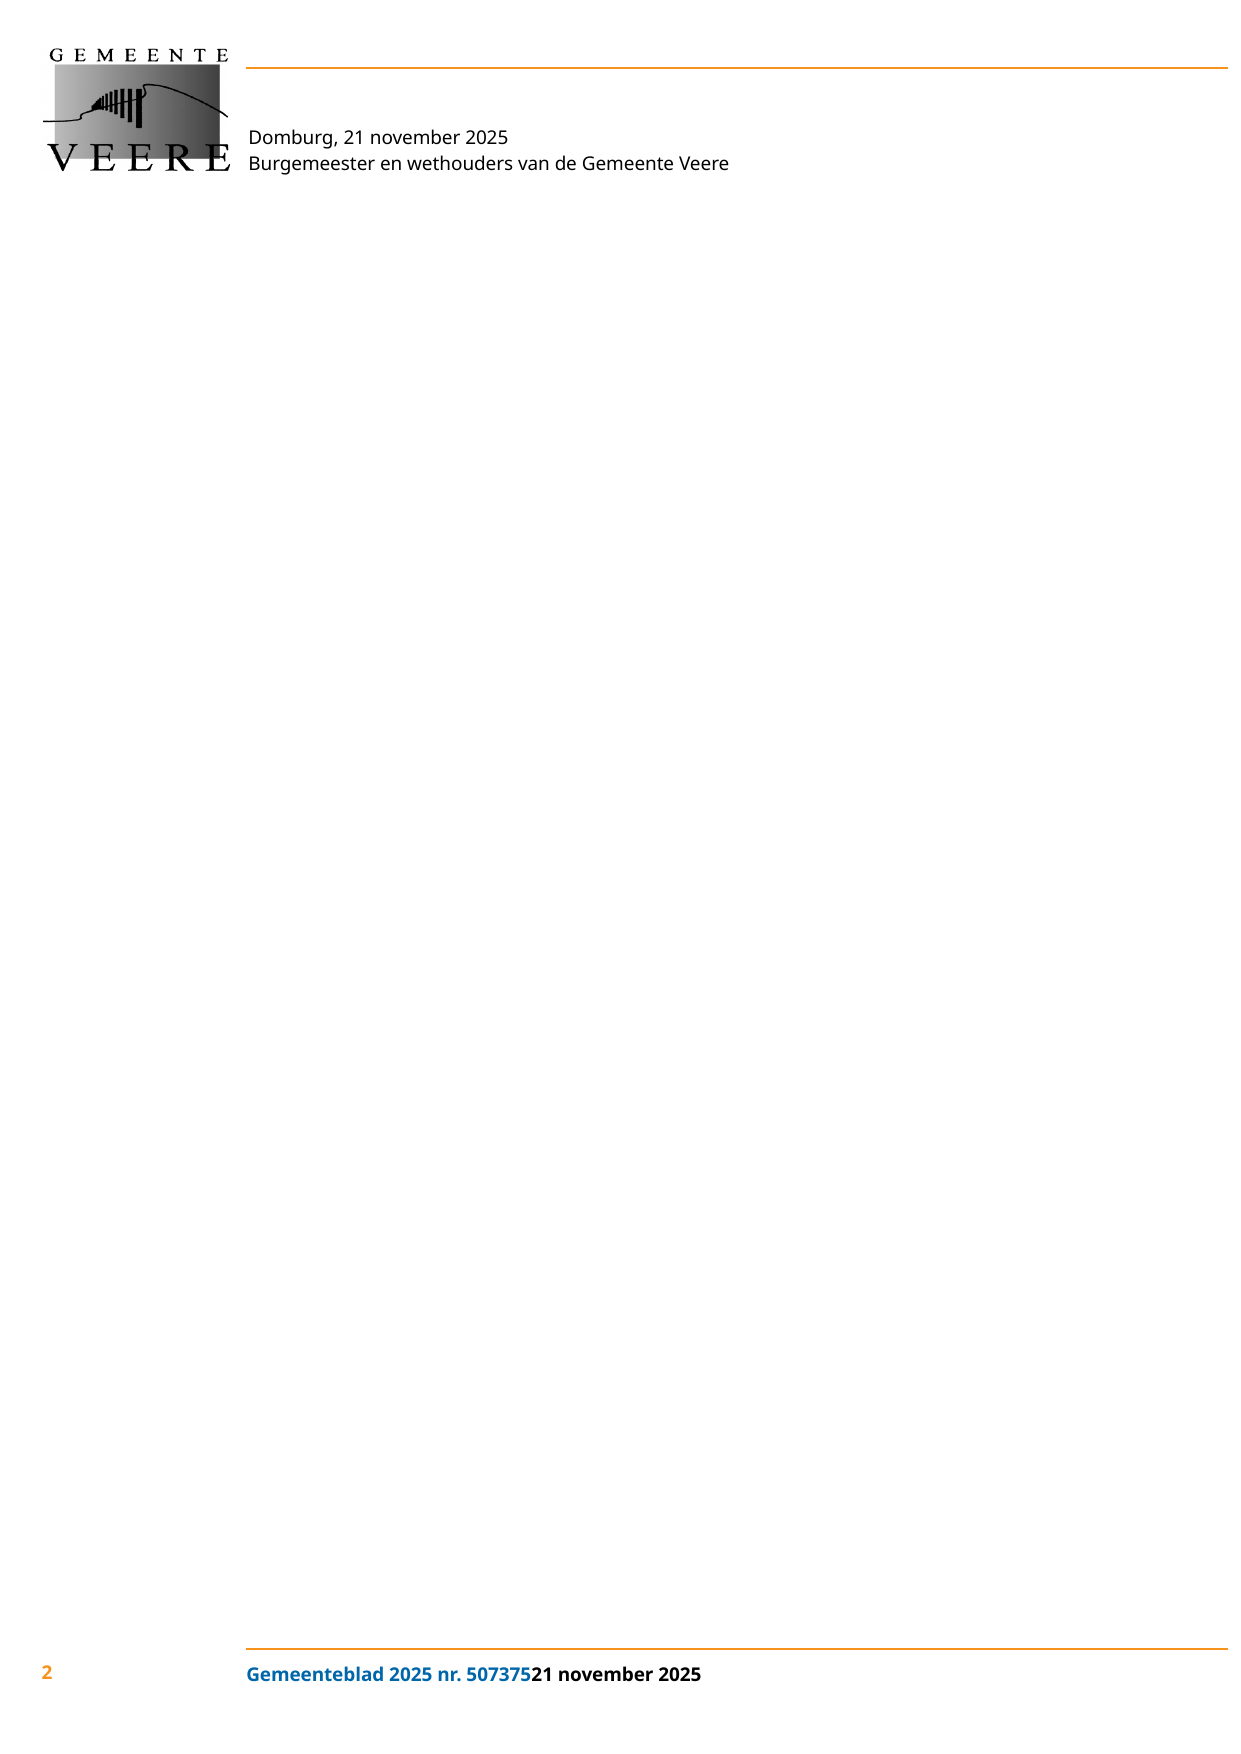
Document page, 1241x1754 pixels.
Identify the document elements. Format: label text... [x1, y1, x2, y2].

text Burgemeester en wethouders van de Gemeente Veere [248, 150, 1152, 176]
text Domburg, 21 november 2025 [248, 124, 1152, 150]
picture [41, 47, 231, 172]
